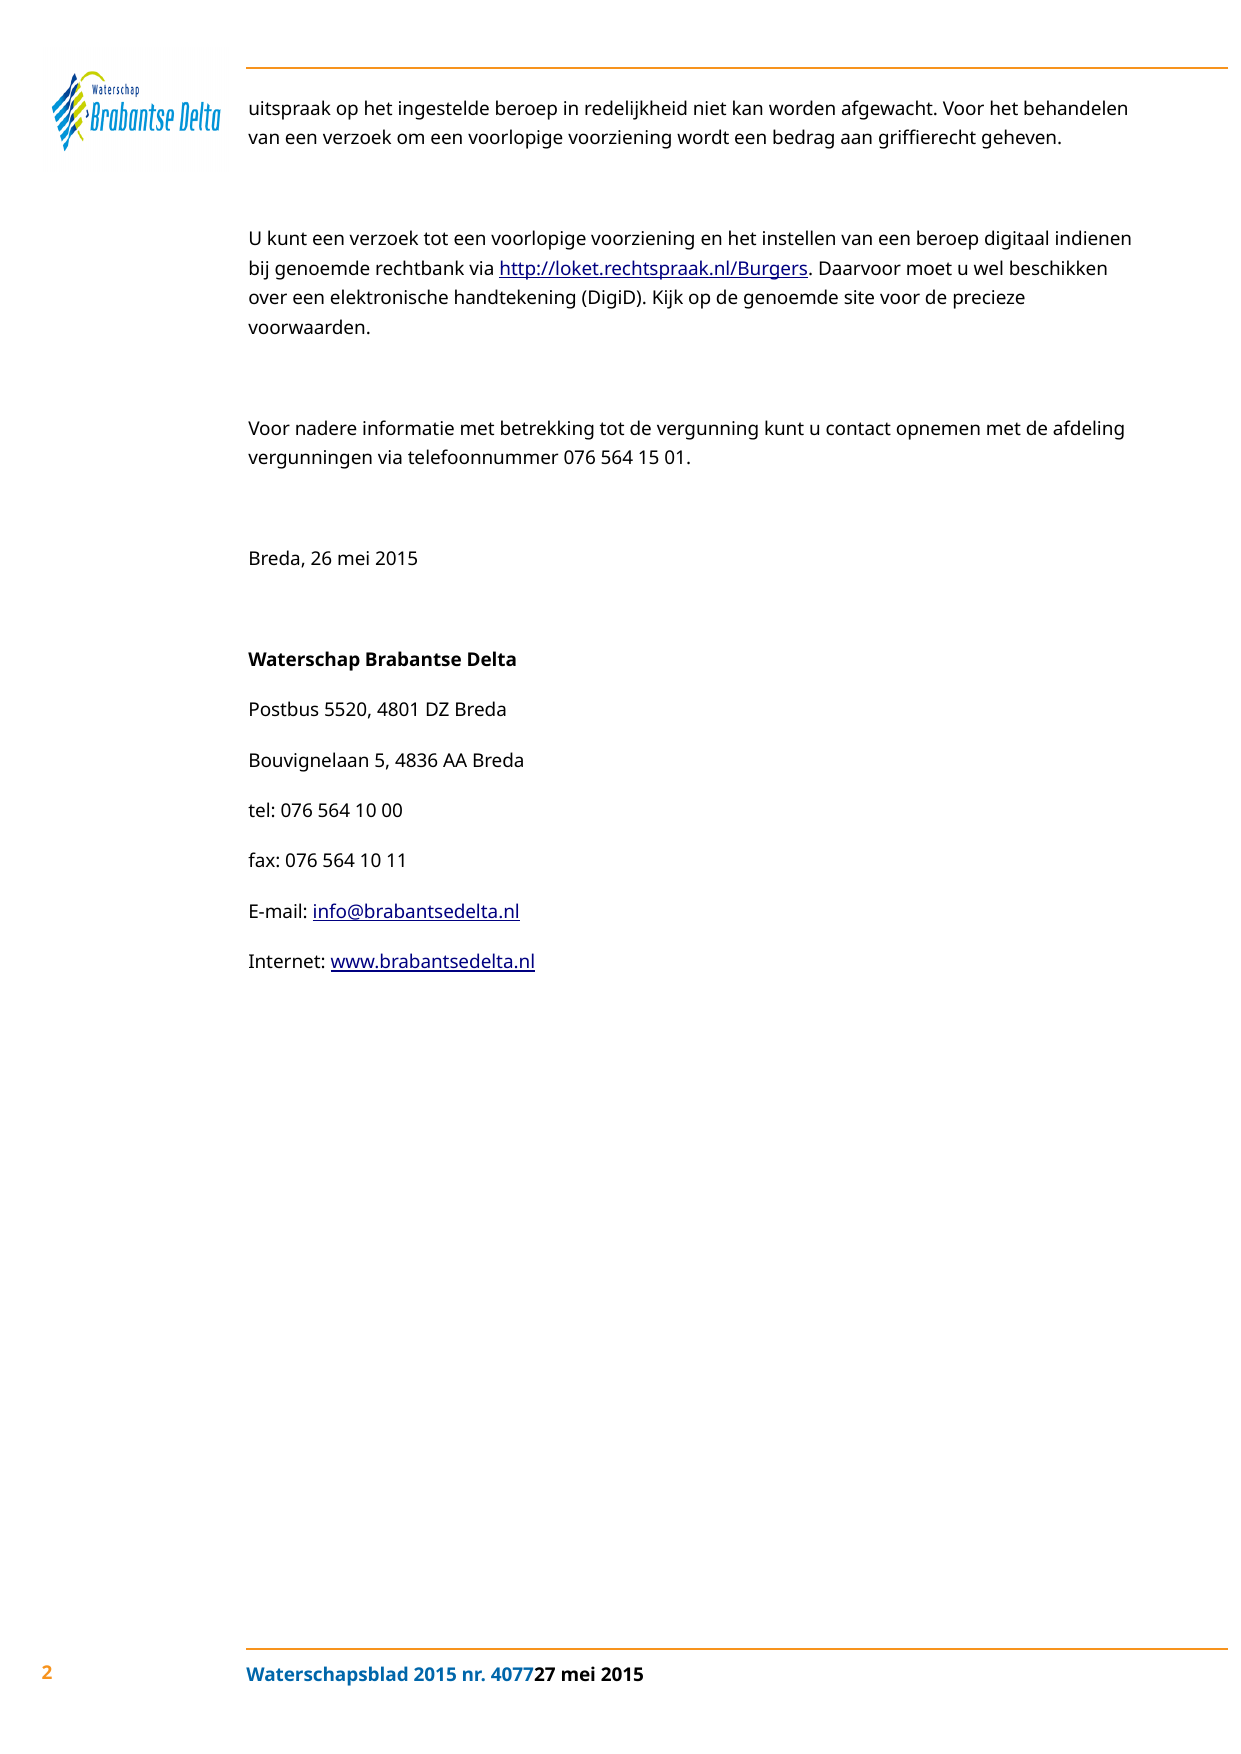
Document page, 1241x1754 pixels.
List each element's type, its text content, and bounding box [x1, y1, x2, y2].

text Internet: www.brabantsedelta.nl [248, 948, 1152, 974]
picture [41, 47, 231, 172]
text Breda, 26 mei 2015 [248, 545, 1152, 571]
text uitspraak op het ingestelde beroep in redelijkheid niet kan worden afgewacht. Voor het behandelen van een verzoek om een voorlopige voorziening wordt een bedrag aan griffierecht geheven. [248, 95, 1152, 150]
text E-mail: info@brabantsedelta.nl [248, 898, 1152, 924]
text Bouvignelaan 5, 4836 AA Breda [248, 747, 1152, 773]
text U kunt een verzoek tot een voorlopige voorziening en het instellen van een beroep digitaal indienen bij genoemde rechtbank via http://loket.rechtspraak.nl/Burgers. Daarvoor moet u wel beschikken over een elektronische handtekening (DigiD). Kijk op de genoemde site voor de precieze voorwaarden. [248, 225, 1152, 340]
text Waterschap Brabantse Delta [248, 646, 1152, 672]
text Postbus 5520, 4801 DZ Breda [248, 696, 1152, 722]
text tel: 076 564 10 00 [248, 797, 1152, 823]
text fax: 076 564 10 11 [248, 848, 1152, 873]
text Voor nadere informatie met betrekking tot de vergunning kunt u contact opnemen met de afdeling vergunningen via telefoonnummer 076 564 15 01. [248, 415, 1152, 470]
